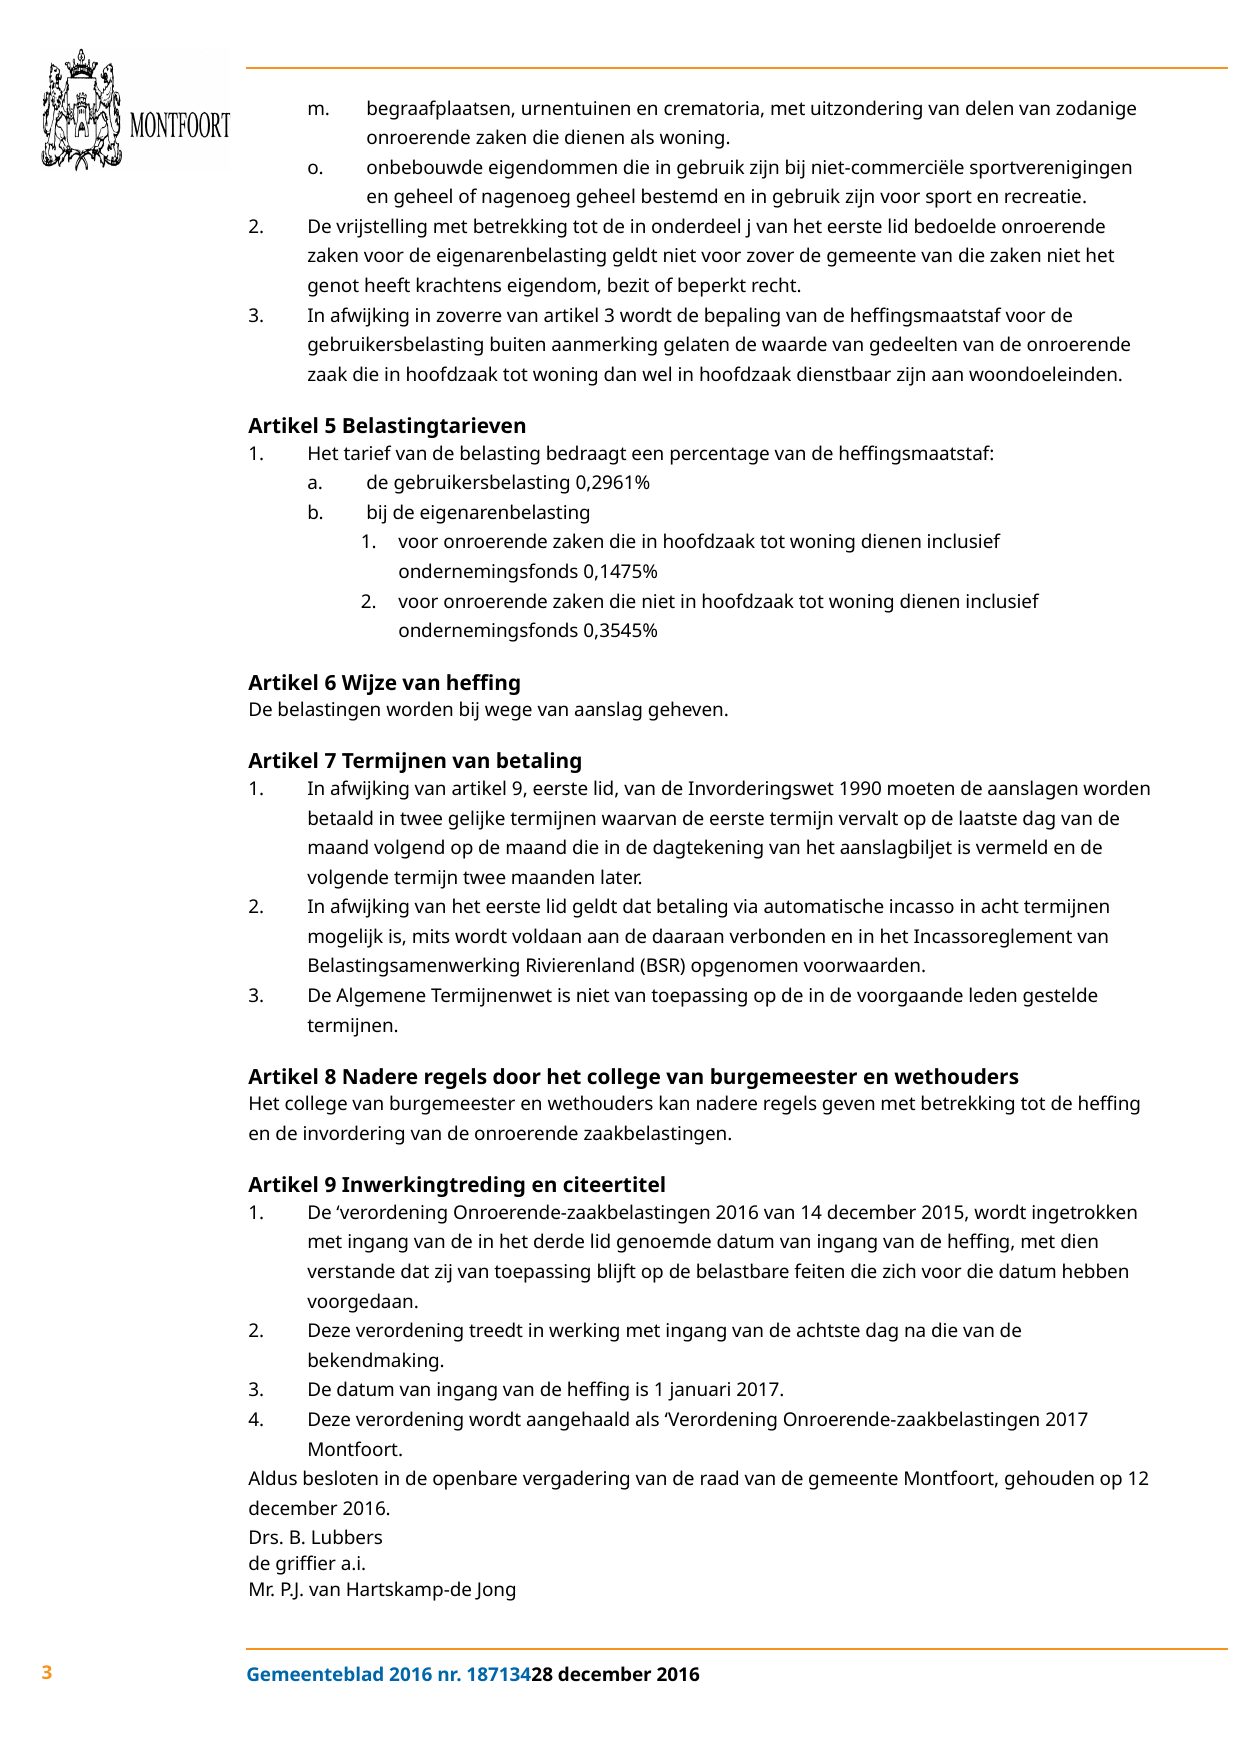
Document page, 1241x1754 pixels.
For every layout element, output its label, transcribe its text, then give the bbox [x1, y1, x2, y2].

text Artikel 5 Belastingtarieven [248, 411, 1152, 440]
text Artikel 7 Termijnen van betaling [248, 747, 1152, 775]
list begraafplaatsen, urnentuinen en crematoria, met uitzondering van delen van zodanige onroerende zaken die dienen als woning. [307, 95, 1152, 150]
text Het college van burgemeester en wethouders kan nadere regels geven met betrekking tot de heffing en de invordering van de onroerende zaakbelastingen. [248, 1091, 1152, 1146]
list In afwijking in zoverre van artikel 3 wordt de bepaling van de heffingsmaatstaf voor de gebruikersbelasting buiten aanmerking gelaten de waarde van gedeelten van de onroerende zaak die in hoofdzaak tot woning dan wel in hoofdzaak dienstbaar zijn aan woondoeleinden. [248, 302, 1152, 387]
text Artikel 6 Wijze van heffing [248, 668, 1152, 696]
text de griffier a.i. [248, 1550, 1152, 1576]
list voor onroerende zaken die in hoofdzaak tot woning dienen inclusief ondernemingsfonds 0,1475% [361, 529, 1152, 584]
list voor onroerende zaken die niet in hoofdzaak tot woning dienen inclusief ondernemingsfonds 0,3545% [361, 588, 1152, 643]
list De Algemene Termijnenwet is niet van toepassing op de in de voorgaande leden gestelde termijnen. [248, 982, 1152, 1037]
list onbebouwde eigendommen die in gebruik zijn bij niet-commerciële sportverenigingen en geheel of nagenoeg geheel bestemd en in gebruik zijn voor sport en recreatie. [307, 154, 1152, 209]
text De belastingen worden bij wege van aanslag geheven. [248, 696, 1152, 722]
list Deze verordening wordt aangehaald als ‘Verordening Onroerende-zaakbelastingen 2017 Montfoort. [248, 1406, 1152, 1461]
picture [41, 47, 231, 172]
list De vrijstelling met betrekking tot de in onderdeel j van het eerste lid bedoelde onroerende zaken voor de eigenarenbelasting geldt niet voor zover de gemeente van die zaken niet het genot heeft krachtens eigendom, bezit of beperkt recht. [248, 213, 1152, 298]
list Deze verordening treedt in werking met ingang van de achtste dag na die van de bekendmaking. [248, 1317, 1152, 1373]
list De ‘verordening Onroerende-zaakbelastingen 2016 van 14 december 2015, wordt ingetrokken met ingang van de in het derde lid genoemde datum van ingang van de heffing, met dien verstande dat zij van toepassing blijft op de belastbare feiten die zich voor die datum hebben voorgedaan. [248, 1199, 1152, 1313]
text Artikel 9 Inwerkingtreding en citeertitel [248, 1171, 1152, 1199]
list In afwijking van het eerste lid geldt dat betaling via automatische incasso in acht termijnen mogelijk is, mits wordt voldaan aan de daaraan verbonden en in het Incassoreglement van Belastingsamenwerking Rivierenland (BSR) opgenomen voorwaarden. [248, 893, 1152, 978]
list De datum van ingang van de heffing is 1 januari 2017. [248, 1377, 1152, 1402]
list Het tarief van de belasting bedraagt een percentage van de heffingsmaatstaf: [248, 440, 1152, 466]
list In afwijking van artikel 9, eerste lid, van de Invorderingswet 1990 moeten de aanslagen worden betaald in twee gelijke termijnen waarvan de eerste termijn vervalt op de laatste dag van de maand volgend op de maand die in de dagtekening van het aanslagbiljet is vermeld en de volgende termijn twee maanden later. [248, 775, 1152, 889]
list de gebruikersbelasting 0,2961% [307, 469, 1152, 495]
text Mr. P.J. van Hartskamp-de Jong [248, 1576, 1152, 1602]
list bij de eigenarenbelasting [307, 499, 1152, 525]
text Aldus besloten in de openbare vergadering van de raad van de gemeente Montfoort, gehouden op 12 december 2016. [248, 1465, 1152, 1521]
text Artikel 8 Nadere regels door het college van burgemeester en wethouders [248, 1062, 1152, 1091]
text Drs. B. Lubbers [248, 1524, 1152, 1550]
